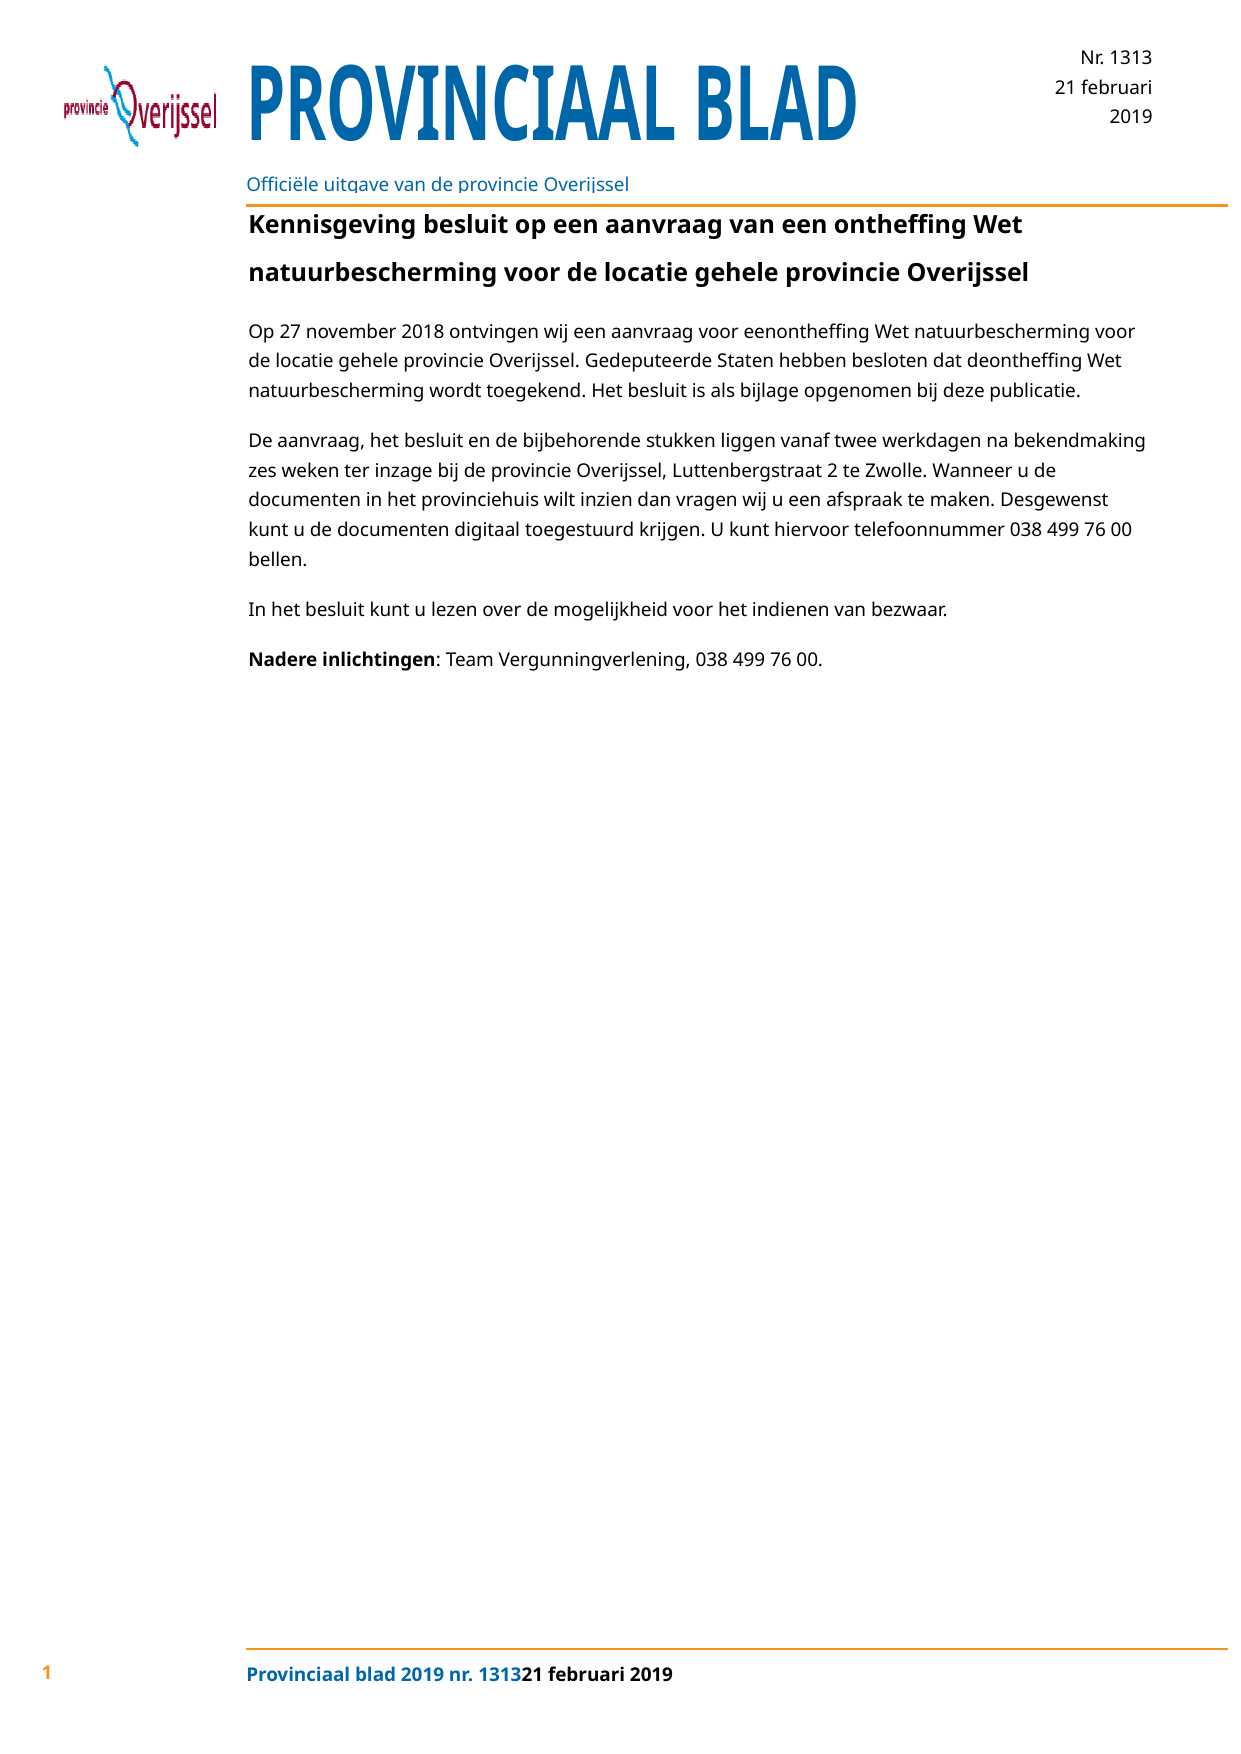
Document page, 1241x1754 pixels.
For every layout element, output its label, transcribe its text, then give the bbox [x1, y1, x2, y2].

text Kennisgeving besluit op een aanvraag van een ontheffing Wet natuurbescherming voor de locatie gehele provincie Overijssel [248, 207, 1152, 288]
picture [41, 47, 231, 172]
text De aanvraag, het besluit en de bijbehorende stukken liggen vanaf twee werkdagen na bekendmaking zes weken ter inzage bij de provincie Overijssel, Luttenbergstraat 2 te Zwolle. Wanneer u de documenten in het provinciehuis wilt inzien dan vragen wij u een afspraak te maken. Desgewenst kunt u de documenten digitaal toegestuurd krijgen. U kunt hiervoor telefoonnummer 038 499 76 00 bellen. [248, 427, 1152, 572]
text In het besluit kunt u lezen over de mogelijkheid voor het indienen van bezwaar. [248, 596, 1152, 622]
text Op 27 november 2018 ontvingen wij een aanvraag voor eenontheffing Wet natuurbescherming voor de locatie gehele provincie Overijssel. Gedeputeerde Staten hebben besloten dat deontheffing Wet natuurbescherming wordt toegekend. Het besluit is als bijlage opgenomen bij deze publicatie. [248, 318, 1152, 403]
text Nadere inlichtingen: Team Vergunningverlening, 038 499 76 00. [248, 647, 1152, 672]
